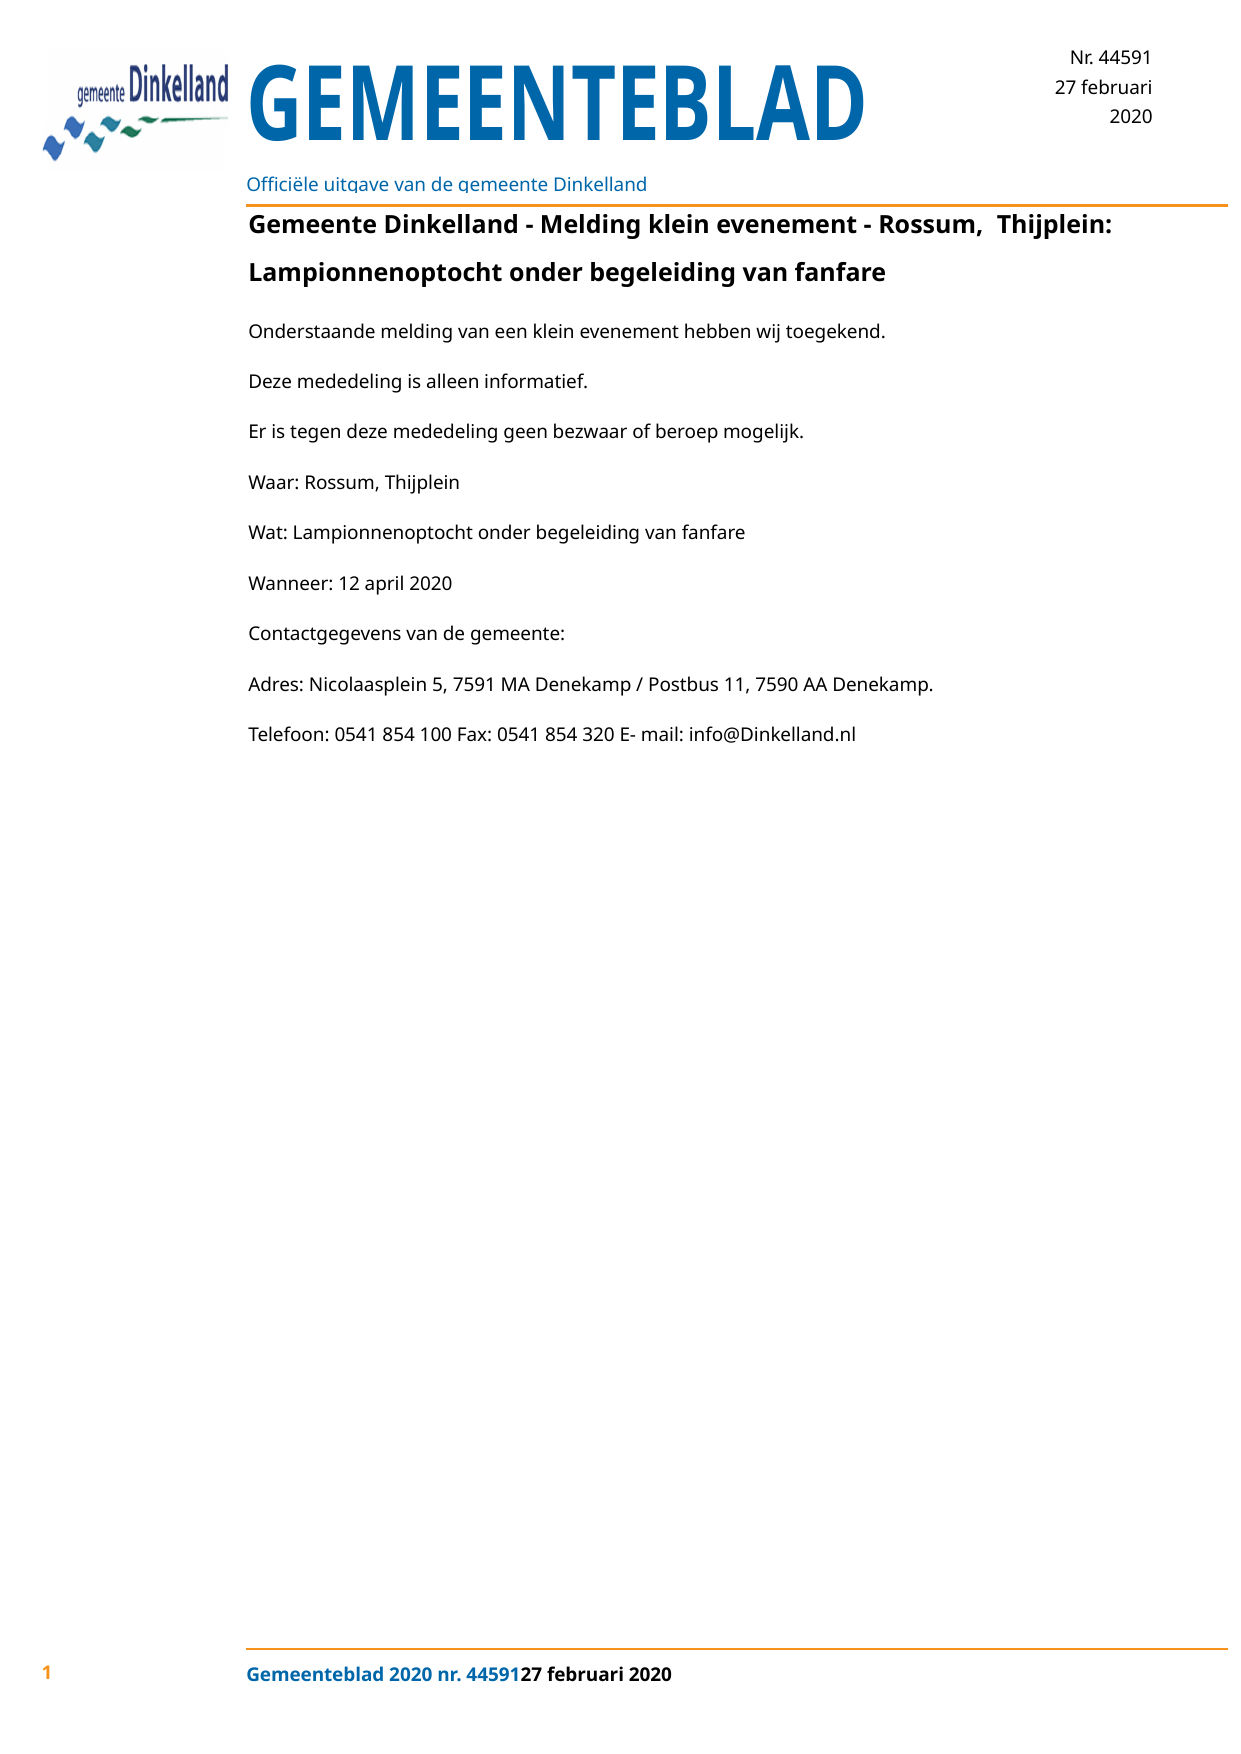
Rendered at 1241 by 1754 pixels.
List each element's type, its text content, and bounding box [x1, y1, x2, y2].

text Adres: Nicolaasplein 5, 7591 MA Denekamp / Postbus 11, 7590 AA Denekamp. [248, 671, 1152, 697]
text Deze mededeling is alleen informatief. [248, 368, 1152, 394]
text Wat: Lampionnenoptocht onder begeleiding van fanfare [248, 519, 1152, 545]
text Contactgegevens van de gemeente: [248, 620, 1152, 646]
text Er is tegen deze mededeling geen bezwaar of beroep mogelijk. [248, 419, 1152, 444]
text Gemeente Dinkelland - Melding klein evenement - Rossum, Thijplein: Lampionnenoptocht onder begeleiding van fanfare [248, 207, 1152, 288]
picture [41, 47, 231, 172]
text Waar: Rossum, Thijplein [248, 469, 1152, 495]
text Wanneer: 12 april 2020 [248, 570, 1152, 596]
text Telefoon: 0541 854 100 Fax: 0541 854 320 E- mail: info@Dinkelland.nl [248, 721, 1152, 747]
text Onderstaande melding van een klein evenement hebben wij toegekend. [248, 318, 1152, 344]
